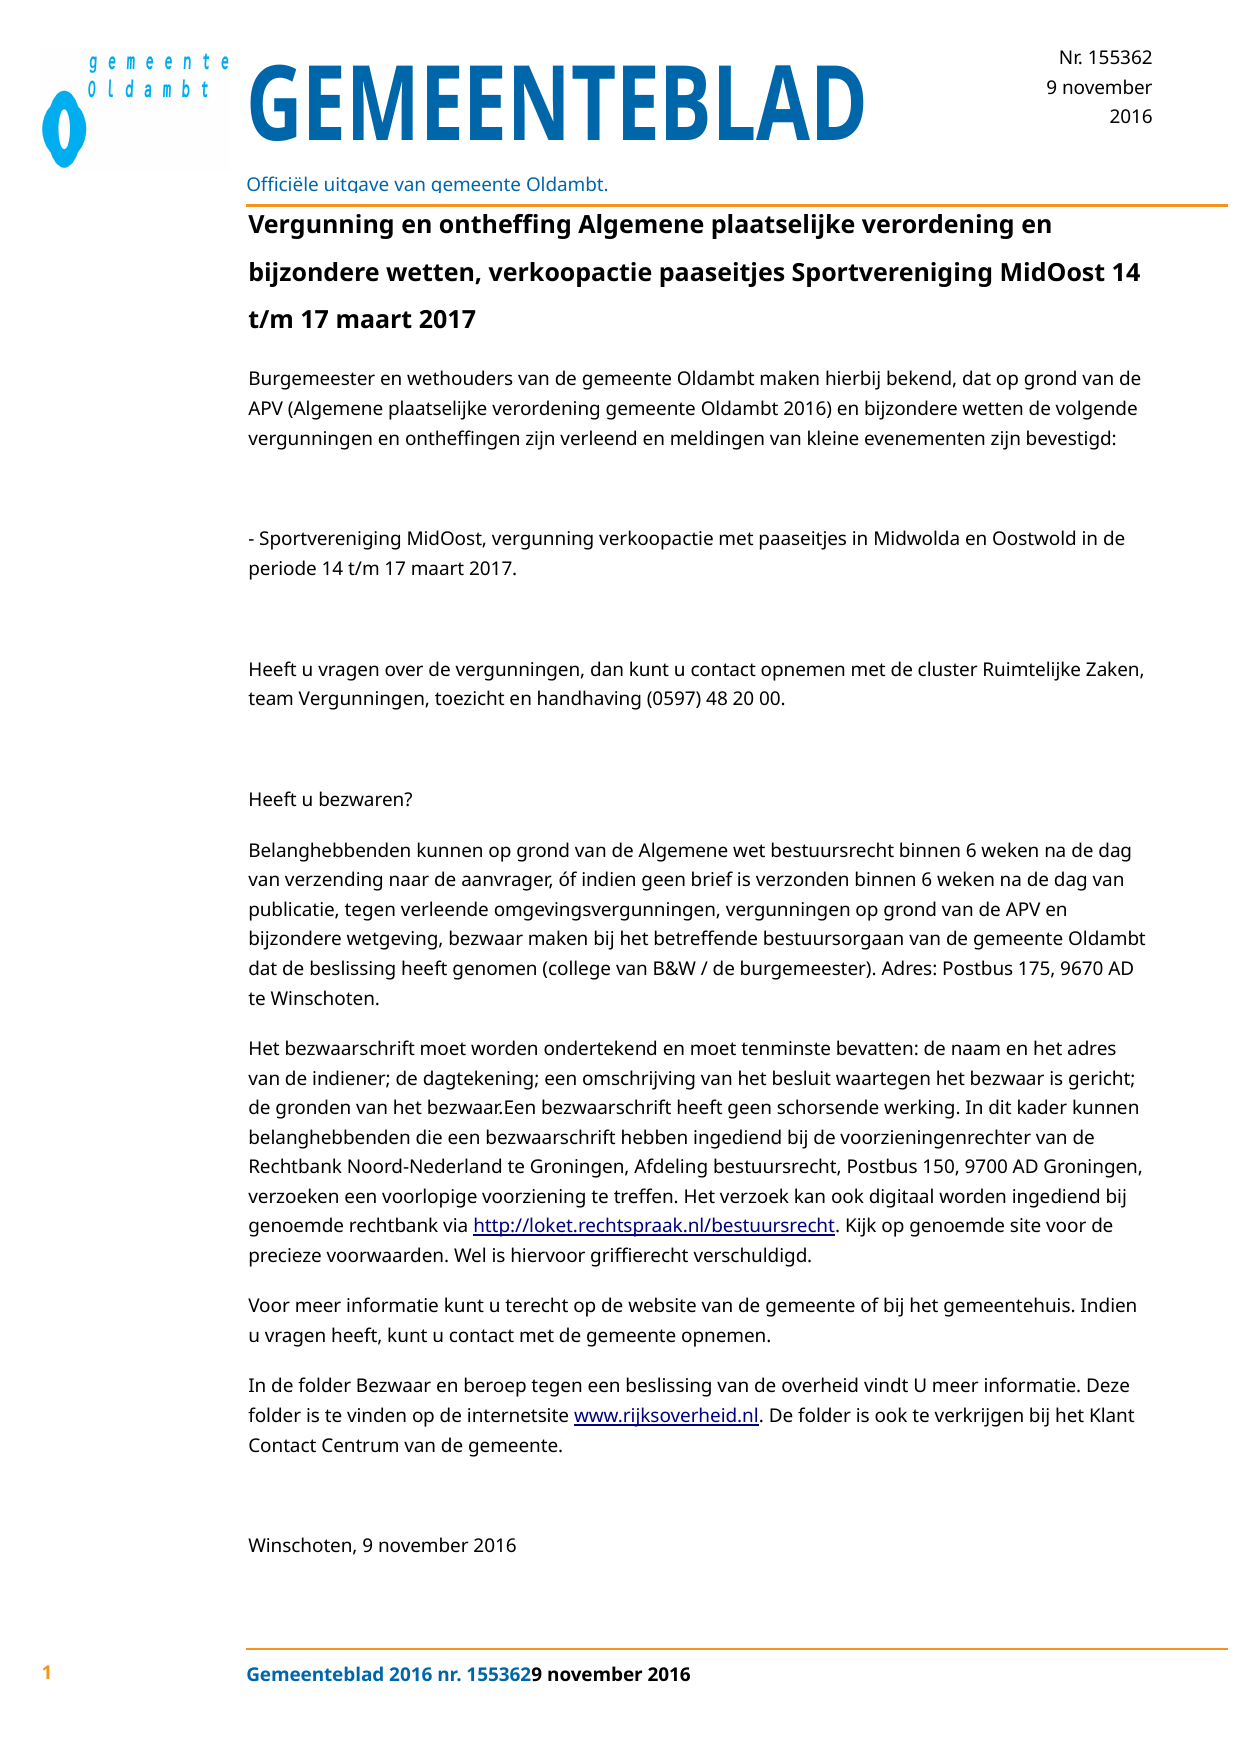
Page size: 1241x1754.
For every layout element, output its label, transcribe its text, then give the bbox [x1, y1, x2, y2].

text Burgemeester en wethouders van de gemeente Oldambt maken hierbij bekend, dat op grond van de APV (Algemene plaatselijke verordening gemeente Oldambt 2016) en bijzondere wetten de volgende vergunningen en ontheffingen zijn verleend en meldingen van kleine evenementen zijn bevestigd: [248, 366, 1152, 450]
text Vergunning en ontheffing Algemene plaatselijke verordening en bijzondere wetten, verkoopactie paaseitjes Sportvereniging MidOost 14 t/m 17 maart 2017 [248, 207, 1152, 336]
text Het bezwaarschrift moet worden ondertekend en moet tenminste bevatten: de naam en het adres van de indiener; de dagtekening; een omschrijving van het besluit waartegen het bezwaar is gericht; de gronden van het bezwaar.Een bezwaarschrift heeft geen schorsende werking. In dit kader kunnen belanghebbenden die een bezwaarschrift hebben ingediend bij de voorzieningenrechter van de Rechtbank Noord-Nederland te Groningen, Afdeling bestuursrecht, Postbus 150, 9700 AD Groningen, verzoeken een voorlopige voorziening te treffen. Het verzoek kan ook digitaal worden ingediend bij genoemde rechtbank via http://loket.rechtspraak.nl/bestuursrecht. Kijk op genoemde site voor de precieze voorwaarden. Wel is hiervoor griffierecht verschuldigd. [248, 1035, 1152, 1268]
text Belanghebbenden kunnen op grond van de Algemene wet bestuursrecht binnen 6 weken na de dag van verzending naar de aanvrager, óf indien geen brief is verzonden binnen 6 weken na de dag van publicatie, tegen verleende omgevingsvergunningen, vergunningen op grond van de APV en bijzondere wetgeving, bezwaar maken bij het betreffende bestuursorgaan van de gemeente Oldambt dat de beslissing heeft genomen (college van B&W / de burgemeester). Adres: Postbus 175, 9670 AD te Winschoten. [248, 837, 1152, 1010]
picture [41, 47, 231, 172]
text Winschoten, 9 november 2016 [248, 1533, 1152, 1558]
text Heeft u bezwaren? [248, 786, 1152, 812]
text Heeft u vragen over de vergunningen, dan kunt u contact opnemen met de cluster Ruimtelijke Zaken, team Vergunningen, toezicht en handhaving (0597) 48 20 00. [248, 656, 1152, 711]
text - Sportvereniging MidOost, vergunning verkoopactie met paaseitjes in Midwolda en Oostwold in de periode 14 t/m 17 maart 2017. [248, 526, 1152, 581]
text In de folder Bezwaar en beroep tegen een beslissing van de overheid vindt U meer informatie. Deze folder is te vinden op de internetsite www.rijksoverheid.nl. De folder is ook te verkrijgen bij het Klant Contact Centrum van de gemeente. [248, 1373, 1152, 1457]
text Voor meer informatie kunt u terecht op de website van de gemeente of bij het gemeentehuis. Indien u vragen heeft, kunt u contact met de gemeente opnemen. [248, 1293, 1152, 1348]
